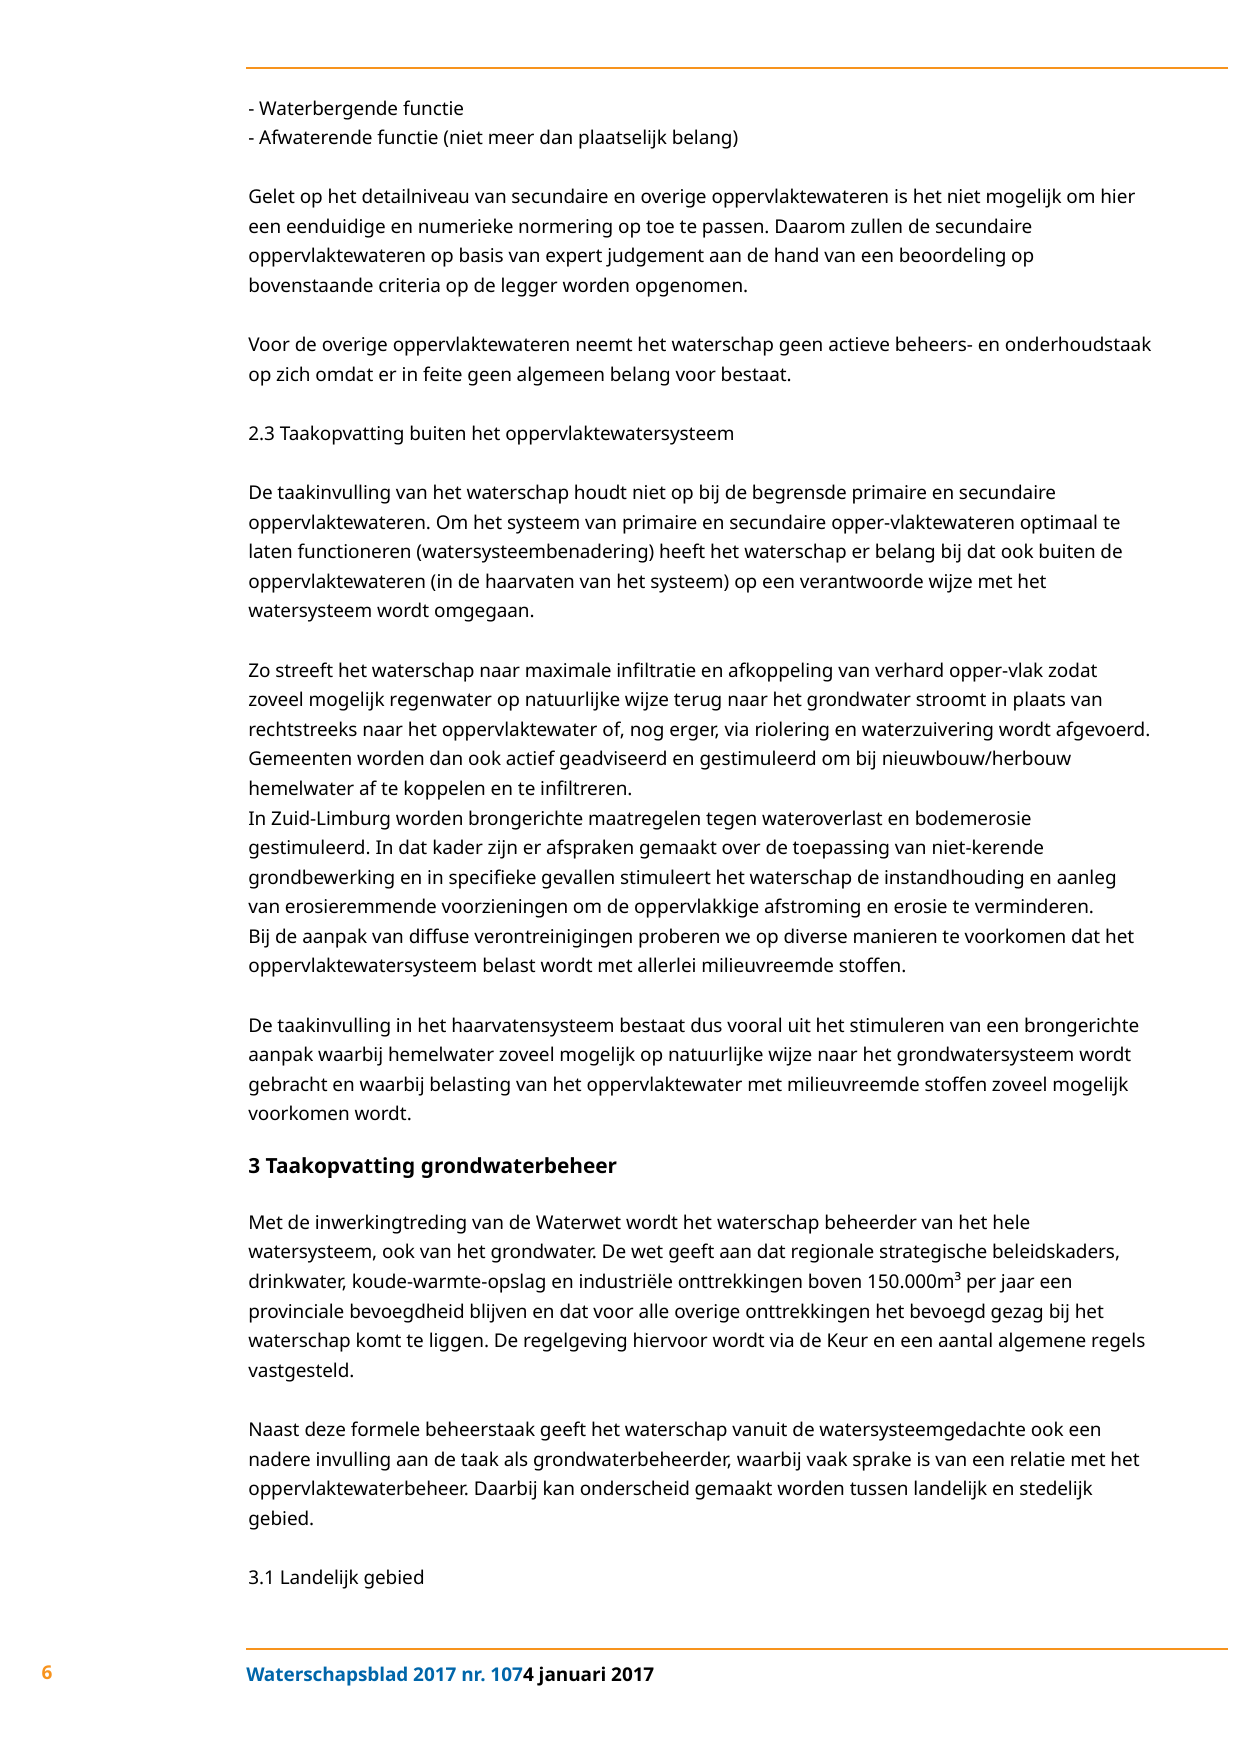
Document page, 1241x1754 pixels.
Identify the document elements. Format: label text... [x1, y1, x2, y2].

text De taakinvulling van het waterschap houdt niet op bij de begrensde primaire en secundaire oppervlaktewateren. Om het systeem van primaire en secundaire opper-vlaktewateren optimaal te laten functioneren (watersysteembenadering) heeft het waterschap er belang bij dat ook buiten de oppervlaktewateren (in de haarvaten van het systeem) op een verantwoorde wijze met het watersysteem wordt omgegaan. [248, 479, 1152, 623]
text De taakinvulling in het haarvatensysteem bestaat dus vooral uit het stimuleren van een brongerichte aanpak waarbij hemelwater zoveel mogelijk op natuurlijke wijze naar het grondwatersysteem wordt gebracht en waarbij belasting van het oppervlaktewater met milieuvreemde stoffen zoveel mogelijk voorkomen wordt. [248, 1012, 1152, 1126]
text Gelet op het detailniveau van secundaire en overige oppervlaktewateren is het niet mogelijk om hier een eenduidige en numerieke normering op toe te passen. Daarom zullen de secundaire oppervlaktewateren op basis van expert judgement aan de hand van een beoordeling op bovenstaande criteria op de legger worden opgenomen. [248, 183, 1152, 298]
text 2.3 Taakopvatting buiten het oppervlaktewatersysteem [248, 420, 1152, 446]
picture [41, 47, 231, 172]
text - Afwaterende functie (niet meer dan plaatselijk belang) [248, 124, 1152, 150]
text Bij de aanpak van diffuse verontreinigingen proberen we op diverse manieren te voorkomen dat het oppervlaktewatersysteem belast wordt met allerlei milieuvreemde stoffen. [248, 923, 1152, 978]
text Naast deze formele beheerstaak geeft het waterschap vanuit de watersysteemgedachte ook een nadere invulling aan de taak als grondwaterbeheerder, waarbij vaak sprake is van een relatie met het oppervlaktewaterbeheer. Daarbij kan onderscheid gemaakt worden tussen landelijk en stedelijk gebied. [248, 1416, 1152, 1531]
text - Waterbergende functie [248, 95, 1152, 121]
text 3 Taakopvatting grondwaterbeheer [248, 1151, 1152, 1179]
text Zo streeft het waterschap naar maximale infiltratie en afkoppeling van verhard opper-vlak zodat zoveel mogelijk regenwater op natuurlijke wijze terug naar het grondwater stroomt in plaats van rechtstreeks naar het oppervlaktewater of, nog erger, via riolering en waterzuivering wordt afgevoerd. Gemeenten worden dan ook actief geadviseerd en gestimuleerd om bij nieuwbouw/herbouw hemelwater af te koppelen en te infiltreren. [248, 657, 1152, 801]
text 3.1 Landelijk gebied [248, 1564, 1152, 1590]
text Met de inwerkingtreding van de Waterwet wordt het waterschap beheerder van het hele watersysteem, ook van het grondwater. De wet geeft aan dat regionale strategische beleidskaders, drinkwater, koude-warmte-opslag en industriële onttrekkingen boven 150.000m³ per jaar een provinciale bevoegdheid blijven en dat voor alle overige onttrekkingen het bevoegd gezag bij het waterschap komt te liggen. De regelgeving hiervoor wordt via de Keur en een aantal algemene regels vastgesteld. [248, 1209, 1152, 1383]
text In Zuid-Limburg worden brongerichte maatregelen tegen wateroverlast en bodemerosie gestimuleerd. In dat kader zijn er afspraken gemaakt over de toepassing van niet-kerende grondbewerking en in specifieke gevallen stimuleert het waterschap de instandhouding en aanleg van erosieremmende voorzieningen om de oppervlakkige afstroming en erosie te verminderen. [248, 805, 1152, 919]
text Voor de overige oppervlaktewateren neemt het waterschap geen actieve beheers- en onderhoudstaak op zich omdat er in feite geen algemeen belang voor bestaat. [248, 331, 1152, 387]
